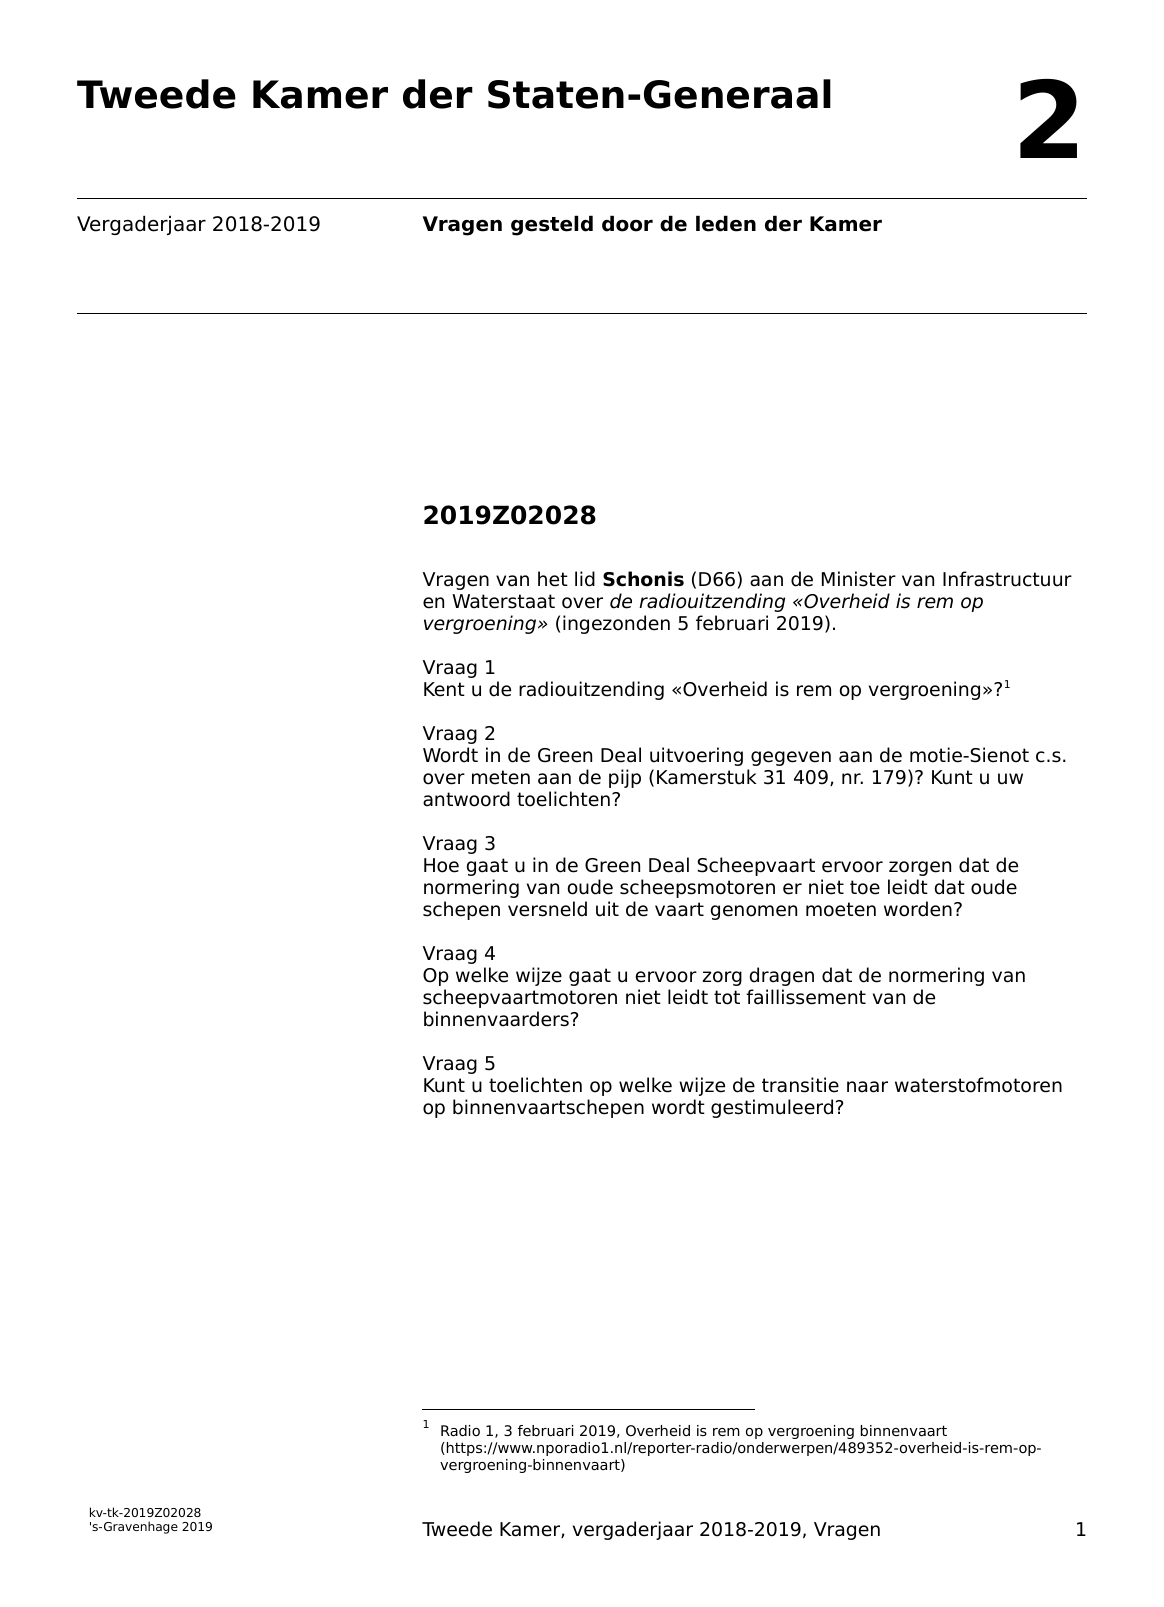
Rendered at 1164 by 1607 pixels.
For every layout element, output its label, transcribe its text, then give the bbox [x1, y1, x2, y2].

table_header 2 [886, 59, 1087, 198]
text Kunt u toelichten op welke wijze de transitie naar waterstofmotoren op binnenvaartschepen wordt gestimuleerd? [422, 1075, 1087, 1119]
text kv-tk-2019Z02028 [88, 1506, 323, 1520]
table_cell Vergaderjaar 2018-2019 [77, 199, 422, 313]
text Op welke wijze gaat u ervoor zorg dragen dat de normering van scheepvaartmotoren niet leidt tot faillissement van de binnenvaarders? [422, 965, 1087, 1031]
text Vraag 4 [422, 943, 1087, 965]
table_header Tweede Kamer der Staten-Generaal [77, 59, 886, 198]
text Kent u de radiouitzending «Overheid is rem op vergroening»? [422, 679, 1087, 701]
text Wordt in de Green Deal uitvoering gegeven aan de motie-Sienot c.s. over meten aan de pijp (Kamerstuk 31 409, nr. 179)? Kunt u uw antwoord toelichten? [422, 745, 1087, 811]
text Vragen van het lid Schonis (D66) aan de Minister van Infrastructuur en Waterstaat over de radiouitzending «Overheid is rem op vergroening» (ingezonden 5 februari 2019). [422, 569, 1087, 635]
table_cell Vragen gesteld door de leden der Kamer [422, 199, 1087, 313]
text Vraag 3 [422, 833, 1087, 855]
text 2019Z02028 [422, 501, 1087, 531]
text Vraag 5 [422, 1053, 1087, 1075]
text 's-Gravenhage 2019 [88, 1520, 323, 1534]
text Vraag 1 [422, 657, 1087, 679]
text Hoe gaat u in de Green Deal Scheepvaart ervoor zorgen dat de normering van oude scheepsmotoren er niet toe leidt dat oude schepen versneld uit de vaart genomen moeten worden? [422, 855, 1087, 921]
text Radio 1, 3 februari 2019, Overheid is rem op vergroening binnenvaart (https://www.nporadio1.nl/reporter-radio/onderwerpen/489352-overheid-is-rem-op-vergroening-binnenvaart) [422, 1418, 1087, 1474]
text Vraag 2 [422, 723, 1087, 745]
